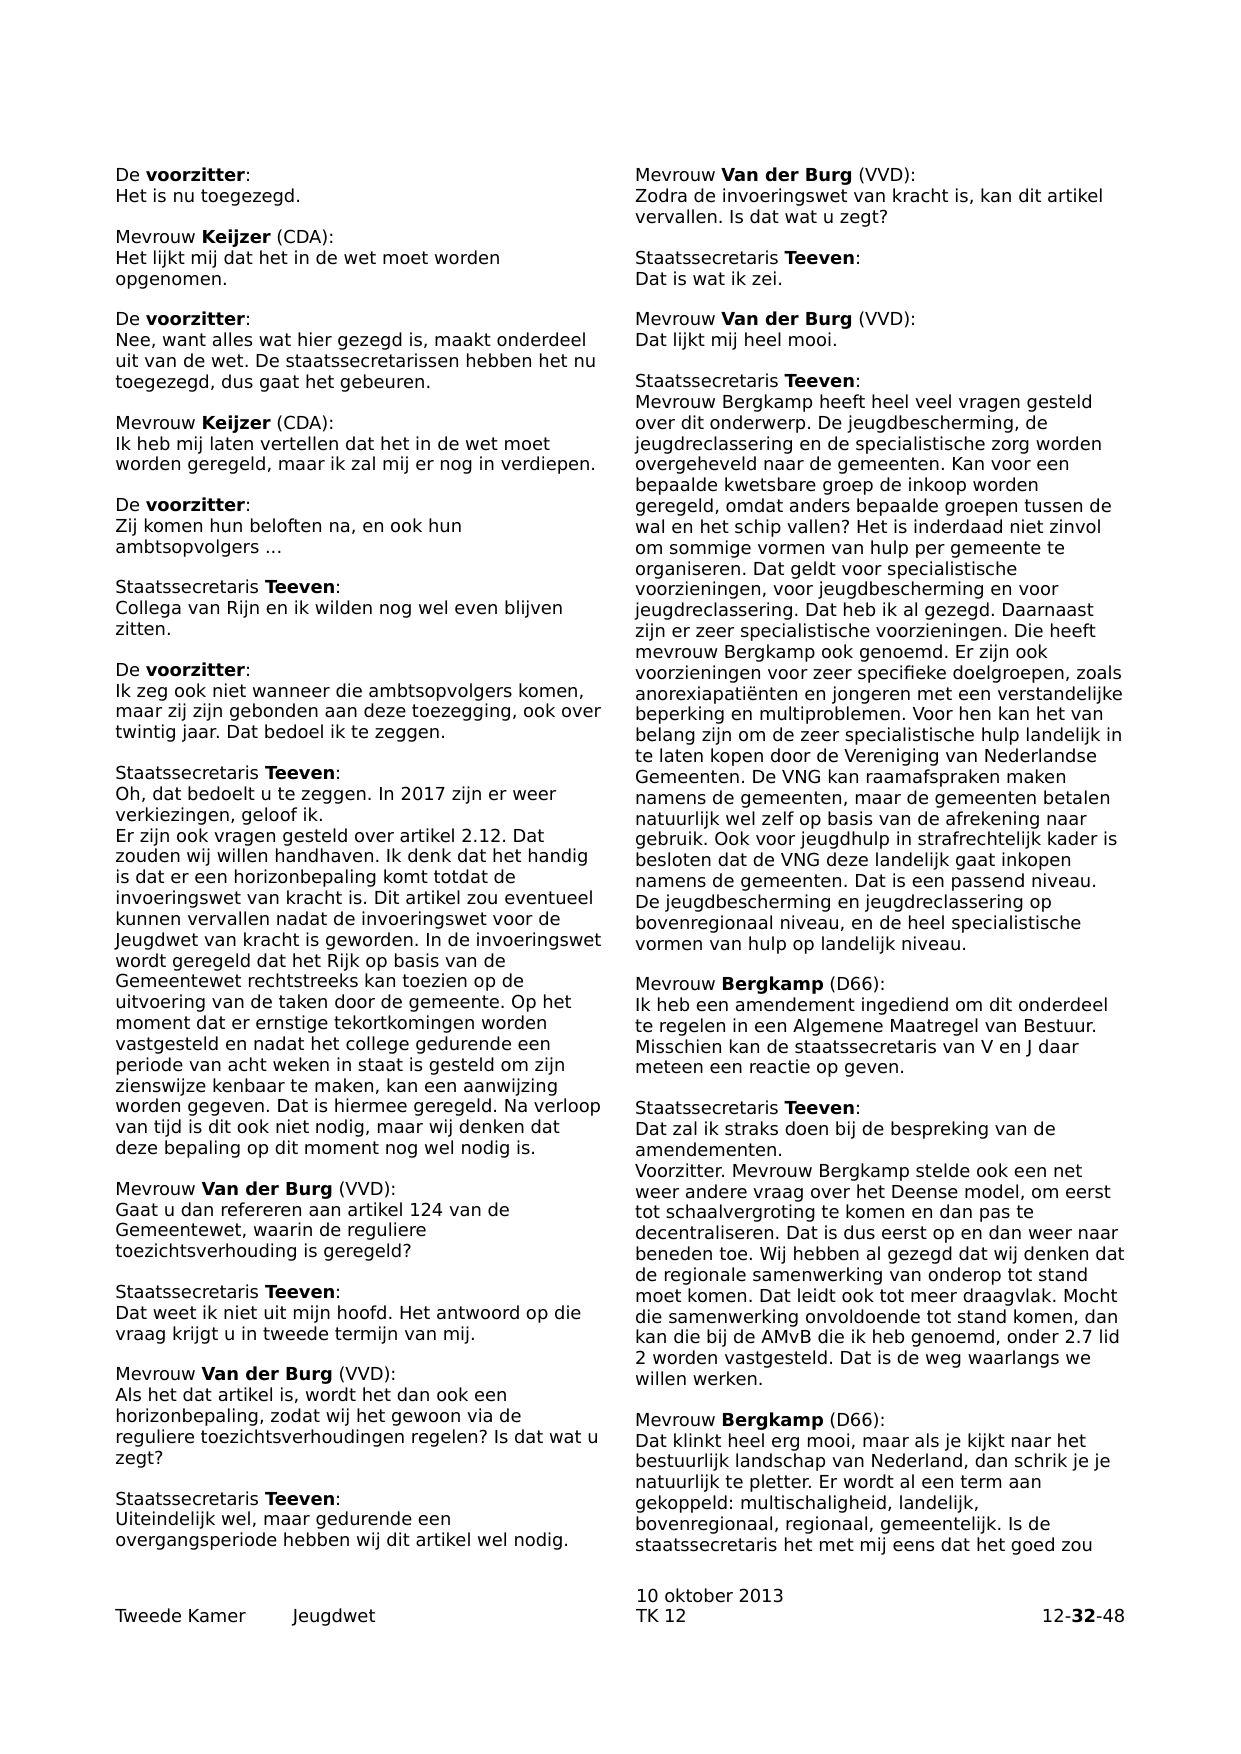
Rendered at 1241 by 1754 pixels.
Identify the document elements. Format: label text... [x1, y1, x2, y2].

text Mevrouw Keijzer (CDA): [115, 227, 605, 248]
text Ik zeg ook niet wanneer die ambtsopvolgers komen, maar zij zijn gebonden aan deze toezegging, ook over twintig jaar. Dat bedoel ik te zeggen. [115, 680, 605, 743]
text Mevrouw Van der Burg (VVD): [115, 1364, 605, 1385]
text Staatssecretaris Teeven: [635, 248, 1125, 268]
text Ik heb een amendement ingediend om dit onderdeel te regelen in een Algemene Maatregel van Bestuur. Misschien kan de staatssecretaris van V en J daar meteen een reactie op geven. [635, 995, 1125, 1078]
text Staatssecretaris Teeven: [115, 1282, 605, 1303]
text Als het dat artikel is, wordt het dan ook een horizonbepaling, zodat wij het gewoon via de reguliere toezichtsverhoudingen regelen? Is dat wat u zegt? [115, 1385, 605, 1468]
text Dat weet ik niet uit mijn hoofd. Het antwoord op die vraag krijgt u in tweede termijn van mij. [115, 1303, 605, 1344]
text Zij komen hun beloften na, en ook hun ambtsopvolgers ... [115, 516, 605, 557]
text Staatssecretaris Teeven: [115, 577, 605, 598]
text Mevrouw Van der Burg (VVD): [115, 1179, 605, 1199]
text De voorzitter: [115, 495, 605, 516]
text Nee, want alles wat hier gezegd is, maakt onderdeel uit van de wet. De staatssecretarissen hebben het nu toegezegd, dus gaat het gebeuren. [115, 330, 605, 392]
text Mevrouw Van der Burg (VVD): [635, 165, 1125, 186]
text Mevrouw Bergkamp (D66): [635, 974, 1125, 995]
text Dat lijkt mij heel mooi. [635, 330, 1125, 351]
text Oh, dat bedoelt u te zeggen. In 2017 zijn er weer verkiezingen, geloof ik. [115, 784, 605, 825]
text Mevrouw Bergkamp (D66): [635, 1410, 1125, 1430]
text Mevrouw Bergkamp heeft heel veel vragen gesteld over dit onderwerp. De jeugdbescherming, de jeugdreclassering en de specialistische zorg worden overgeheveld naar de gemeenten. Kan voor een bepaalde kwetsbare groep de inkoop worden geregeld, omdat anders bepaalde groepen tussen de wal en het schip vallen? Het is inderdaad niet zinvol om sommige vormen van hulp per gemeente te organiseren. Dat geldt voor specialistische voorzieningen, voor jeugdbescherming en voor jeugdreclassering. Dat heb ik al gezegd. Daarnaast zijn er zeer specialistische voorzieningen. Die heeft mevrouw Bergkamp ook genoemd. Er zijn ook voorzieningen voor zeer specifieke doelgroepen, zoals anorexiapatiënten en jongeren met een verstandelijke beperking en multiproblemen. Voor hen kan het van belang zijn om de zeer specialistische hulp landelijk in te laten kopen door de Vereniging van Nederlandse Gemeenten. De VNG kan raamafspraken maken namens de gemeenten, maar de gemeenten betalen natuurlijk wel zelf op basis van de afrekening naar gebruik. Ook voor jeugdhulp in strafrechtelijk kader is besloten dat de VNG deze landelijk gaat inkopen namens de gemeenten. Dat is een passend niveau. De jeugdbescherming en jeugdreclassering op bovenregionaal niveau, en de heel specialistische vormen van hulp op landelijk niveau. [635, 392, 1125, 954]
text Collega van Rijn en ik wilden nog wel even blijven zitten. [115, 598, 605, 640]
text Voorzitter. Mevrouw Bergkamp stelde ook een net weer andere vraag over het Deense model, om eerst tot schaalvergroting te komen en dan pas te decentraliseren. Dat is dus eerst op en dan weer naar beneden toe. Wij hebben al gezegd dat wij denken dat de regionale samenwerking van onderop tot stand moet komen. Dat leidt ook tot meer draagvlak. Mocht die samenwerking onvoldoende tot stand komen, dan kan die bij de AMvB die ik heb genoemd, onder 2.7 lid 2 worden vastgesteld. Dat is de weg waarlangs we willen werken. [635, 1161, 1125, 1390]
text Staatssecretaris Teeven: [635, 371, 1125, 392]
text Er zijn ook vragen gesteld over artikel 2.12. Dat zouden wij willen handhaven. Ik denk dat het handig is dat er een horizonbepaling komt totdat de invoeringswet van kracht is. Dit artikel zou eventueel kunnen vervallen nadat de invoeringswet voor de Jeugdwet van kracht is geworden. In de invoeringswet wordt geregeld dat het Rijk op basis van de Gemeentewet rechtstreeks kan toezien op de uitvoering van de taken door de gemeente. Op het moment dat er ernstige tekortkomingen worden vastgesteld en nadat het college gedurende een periode van acht weken in staat is gesteld om zijn zienswijze kenbaar te maken, kan een aanwijzing worden gegeven. Dat is hiermee geregeld. Na verloop van tijd is dit ook niet nodig, maar wij denken dat deze bepaling op dit moment nog wel nodig is. [115, 825, 605, 1159]
text Ik heb mij laten vertellen dat het in de wet moet worden geregeld, maar ik zal mij er nog in verdiepen. [115, 433, 605, 475]
text De voorzitter: [115, 660, 605, 680]
text Mevrouw Van der Burg (VVD): [635, 309, 1125, 330]
text Uiteindelijk wel, maar gedurende een overgangsperiode hebben wij dit artikel wel nodig. [115, 1509, 605, 1551]
text Zodra de invoeringswet van kracht is, kan dit artikel vervallen. Is dat wat u zegt? [635, 186, 1125, 228]
text Mevrouw Keijzer (CDA): [115, 412, 605, 433]
text De voorzitter: [115, 165, 605, 186]
text Staatssecretaris Teeven: [115, 1488, 605, 1509]
text Staatssecretaris Teeven: [115, 763, 605, 784]
text Gaat u dan refereren aan artikel 124 van de Gemeentewet, waarin de reguliere toezichtsverhouding is geregeld? [115, 1199, 605, 1262]
text Dat is wat ik zei. [635, 268, 1125, 289]
text Dat klinkt heel erg mooi, maar als je kijkt naar het bestuurlijk landschap van Nederland, dan schrik je je natuurlijk te pletter. Er wordt al een term aan gekoppeld: multischaligheid, landelijk, bovenregionaal, regionaal, gemeentelijk. Is de staatssecretaris het met mij eens dat het goed zou [635, 1430, 1125, 1555]
text Het is nu toegezegd. [115, 186, 605, 207]
text Het lijkt mij dat het in de wet moet worden opgenomen. [115, 248, 605, 289]
text Staatssecretaris Teeven: [635, 1098, 1125, 1119]
text De voorzitter: [115, 309, 605, 330]
text Dat zal ik straks doen bij de bespreking van de amendementen. [635, 1119, 1125, 1161]
